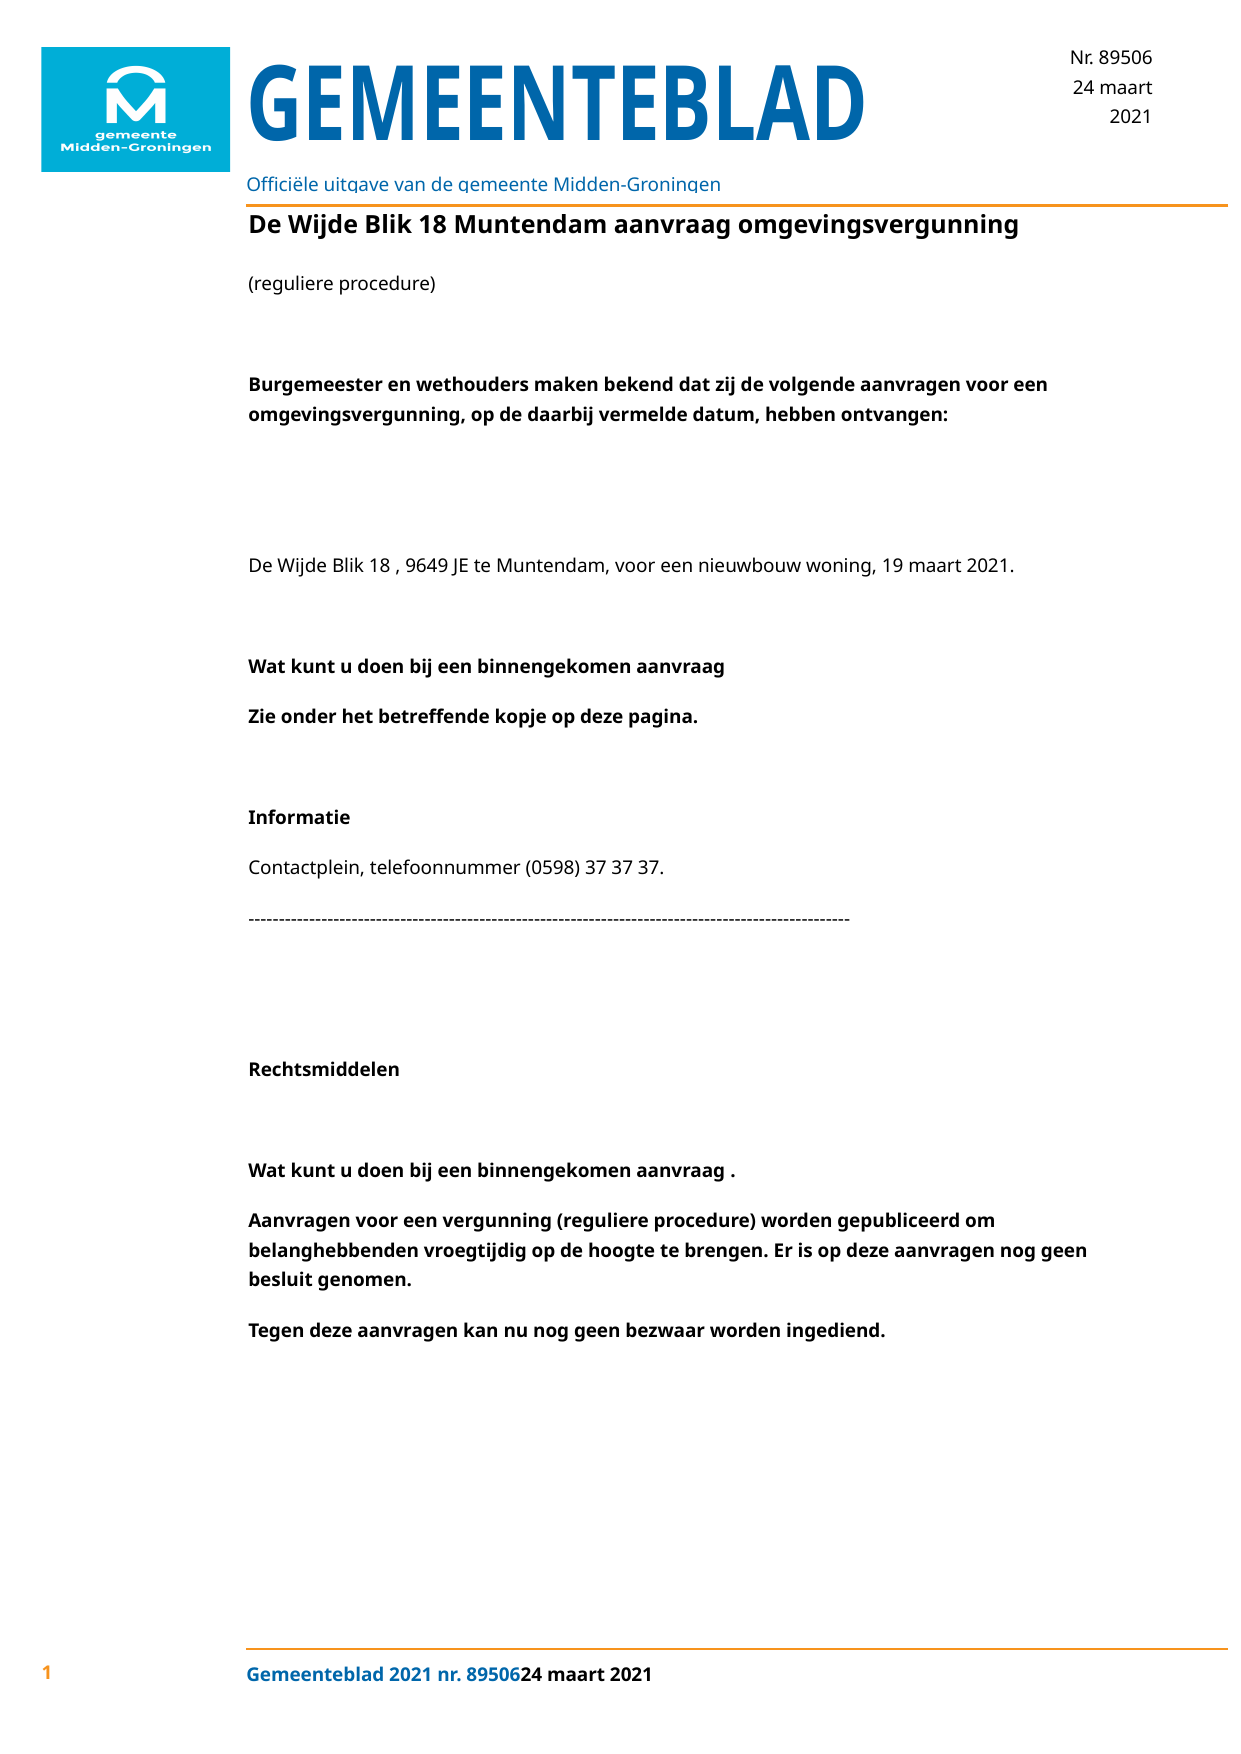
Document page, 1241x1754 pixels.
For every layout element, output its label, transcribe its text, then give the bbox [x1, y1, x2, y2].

text --------------------------------------------------------------------------------------------------- [248, 905, 1152, 931]
text (reguliere procedure) [248, 270, 1152, 296]
picture [107, 89, 165, 122]
text Rechtsmiddelen [248, 1056, 1152, 1082]
text Informatie [248, 804, 1152, 830]
text De Wijde Blik 18 , 9649 JE te Muntendam, voor een nieuwbouw woning, 19 maart 2021. [248, 552, 1152, 578]
picture [184, 146, 190, 153]
text Aanvragen voor een vergunning (reguliere procedure) worden gepubliceerd om belanghebbenden vroegtijdig op de hoogte te brengen. Er is op deze aanvragen nog geen besluit genomen. [248, 1207, 1152, 1292]
text Tegen deze aanvragen kan nu nog geen bezwaar worden ingediend. [248, 1317, 1152, 1343]
text Burgemeester en wethouders maken bekend dat zij de volgende aanvragen voor een omgevingsvergunning, op de daarbij vermelde datum, hebben ontvangen: [248, 371, 1152, 426]
text De Wijde Blik 18 Muntendam aanvraag omgevingsvergunning [248, 207, 1152, 241]
text Wat kunt u doen bij een binnengekomen aanvraag . [248, 1157, 1152, 1183]
text Wat kunt u doen bij een binnengekomen aanvraag [248, 653, 1152, 678]
picture [108, 66, 164, 82]
text Contactplein, telefoonnummer (0598) 37 37 37. [248, 854, 1152, 880]
text Zie onder het betreffende kopje op deze pagina. [248, 703, 1152, 729]
